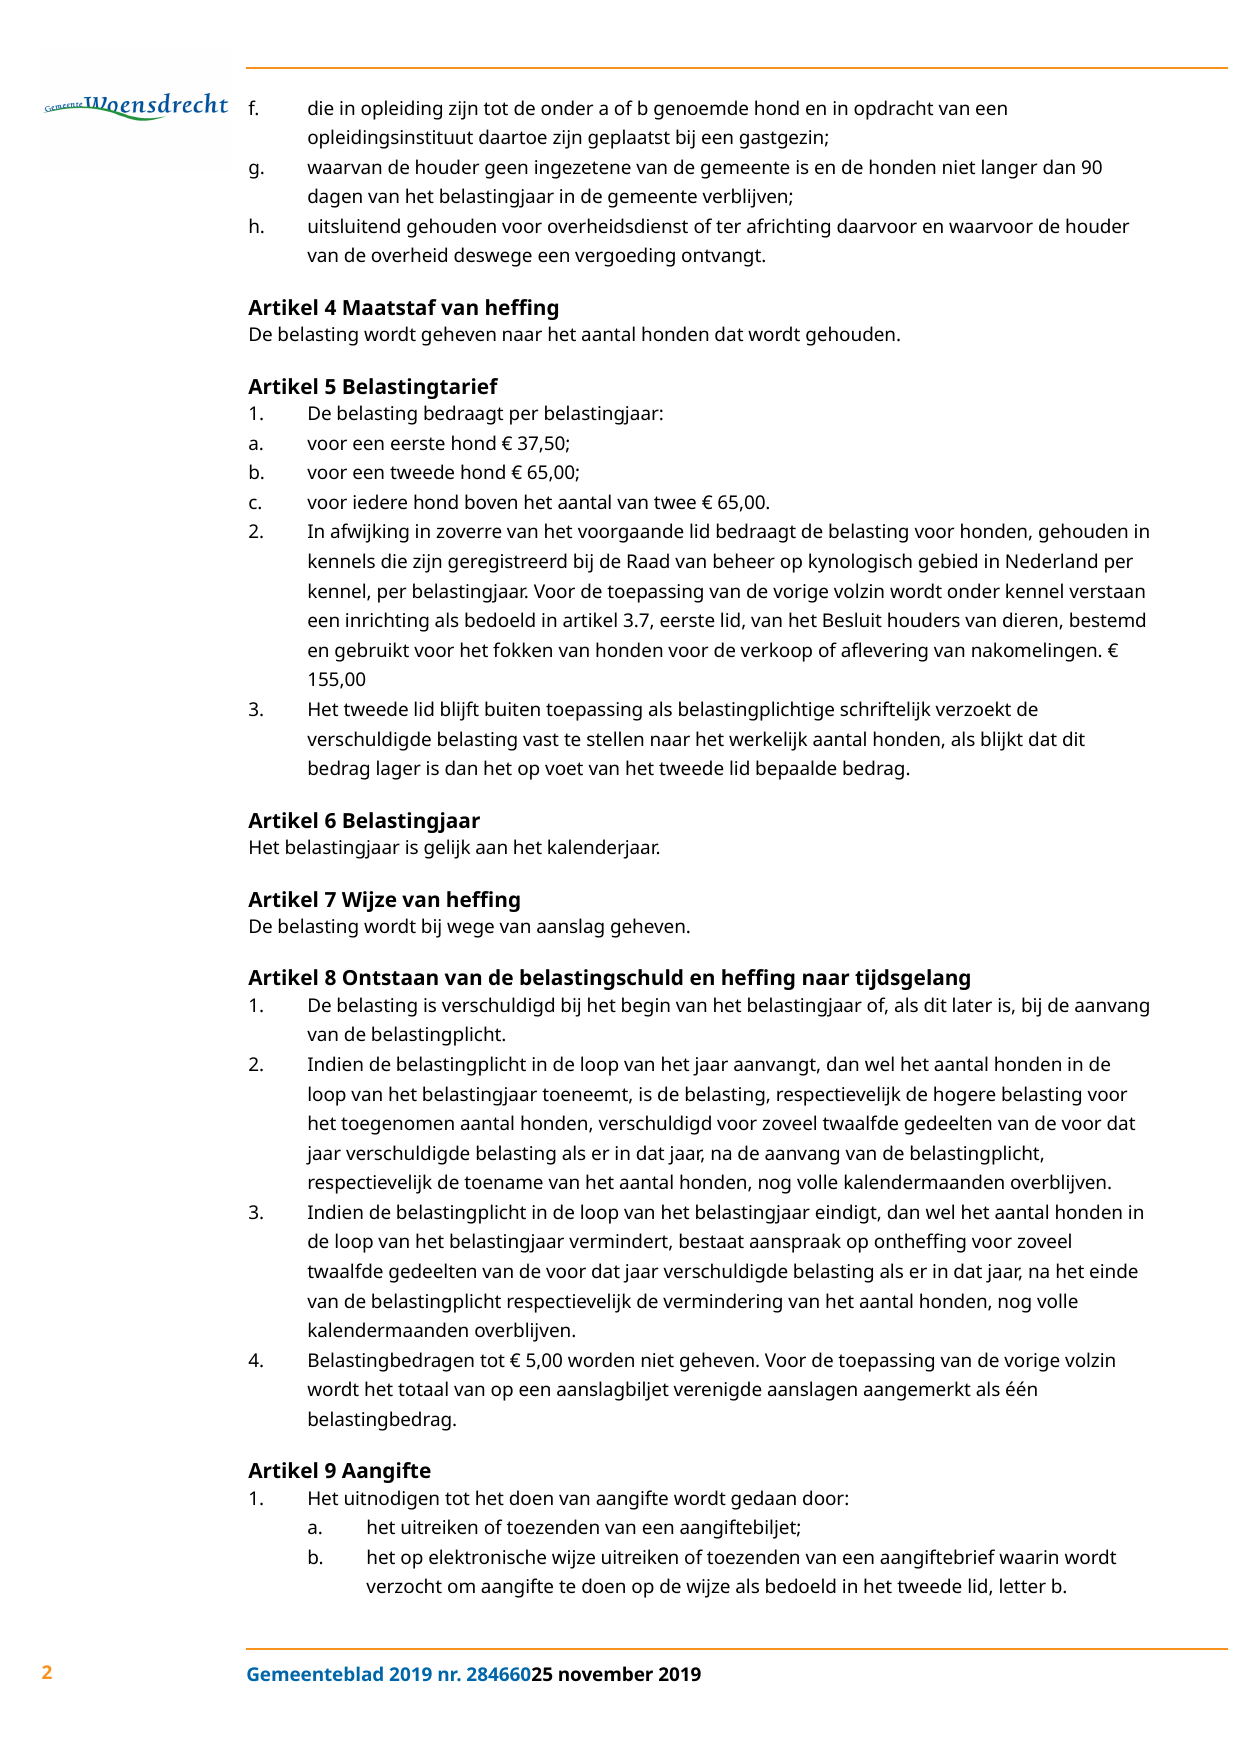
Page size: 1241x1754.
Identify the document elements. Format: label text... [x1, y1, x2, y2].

text Artikel 7 Wijze van heffing [248, 885, 1152, 913]
text Artikel 6 Belastingjaar [248, 806, 1152, 834]
list Het tweede lid blijft buiten toepassing als belastingplichtige schriftelijk verzoekt de verschuldigde belasting vast te stellen naar het werkelijk aantal honden, als blijkt dat dit bedrag lager is dan het op voet van het tweede lid bepaalde bedrag. [248, 696, 1152, 781]
list waarvan de houder geen ingezetene van de gemeente is en de honden niet langer dan 90 dagen van het belastingjaar in de gemeente verblijven; [248, 154, 1152, 209]
text Artikel 5 Belastingtarief [248, 372, 1152, 400]
picture [41, 47, 231, 172]
list De belasting bedraagt per belastingjaar: [248, 400, 1152, 426]
list die in opleiding zijn tot de onder a of b genoemde hond en in opdracht van een opleidingsinstituut daartoe zijn geplaatst bij een gastgezin; [248, 95, 1152, 150]
text Artikel 9 Aangifte [248, 1457, 1152, 1485]
text Artikel 4 Maatstaf van heffing [248, 293, 1152, 322]
text De belasting wordt geheven naar het aantal honden dat wordt gehouden. [248, 322, 1152, 347]
list Belastingbedragen tot € 5,00 worden niet geheven. Voor de toepassing van de vorige volzin wordt het totaal van op een aanslagbiljet verenigde aanslagen aangemerkt als één belastingbedrag. [248, 1347, 1152, 1432]
list Het uitnodigen tot het doen van aangifte wordt gedaan door: [248, 1485, 1152, 1511]
list voor een tweede hond € 65,00; [248, 459, 1152, 485]
list voor iedere hond boven het aantal van twee € 65,00. [248, 489, 1152, 515]
list Indien de belastingplicht in de loop van het jaar aanvangt, dan wel het aantal honden in de loop van het belastingjaar toeneemt, is de belasting, respectievelijk de hogere belasting voor het toegenomen aantal honden, verschuldigd voor zoveel twaalfde gedeelten van de voor dat jaar verschuldigde belasting als er in dat jaar, na de aanvang van de belastingplicht, respectievelijk de toename van het aantal honden, nog volle kalendermaanden overblijven. [248, 1051, 1152, 1195]
text De belasting wordt bij wege van aanslag geheven. [248, 913, 1152, 939]
list het uitreiken of toezenden van een aangiftebiljet; [307, 1514, 1152, 1540]
text Artikel 8 Ontstaan van de belastingschuld en heffing naar tijdsgelang [248, 963, 1152, 992]
list voor een eerste hond € 37,50; [248, 430, 1152, 456]
list Indien de belastingplicht in de loop van het belastingjaar eindigt, dan wel het aantal honden in de loop van het belastingjaar vermindert, bestaat aanspraak op ontheffing voor zoveel twaalfde gedeelten van de voor dat jaar verschuldigde belasting als er in dat jaar, na het einde van de belastingplicht respectievelijk de vermindering van het aantal honden, nog volle kalendermaanden overblijven. [248, 1199, 1152, 1343]
list uitsluitend gehouden voor overheidsdienst of ter africhting daarvoor en waarvoor de houder van de overheid deswege een vergoeding ontvangt. [248, 213, 1152, 268]
list De belasting is verschuldigd bij het begin van het belastingjaar of, als dit later is, bij de aanvang van de belastingplicht. [248, 992, 1152, 1047]
list In afwijking in zoverre van het voorgaande lid bedraagt de belasting voor honden, gehouden in kennels die zijn geregistreerd bij de Raad van beheer op kynologisch gebied in Nederland per kennel, per belastingjaar. Voor de toepassing van de vorige volzin wordt onder kennel verstaan een inrichting als bedoeld in artikel 3.7, eerste lid, van het Besluit houders van dieren, bestemd en gebruikt voor het fokken van honden voor de verkoop of aflevering van nakomelingen. € 155,00 [248, 519, 1152, 692]
text Het belastingjaar is gelijk aan het kalenderjaar. [248, 834, 1152, 860]
list het op elektronische wijze uitreiken of toezenden van een aangiftebrief waarin wordt verzocht om aangifte te doen op de wijze als bedoeld in het tweede lid, letter b. [307, 1544, 1152, 1599]
